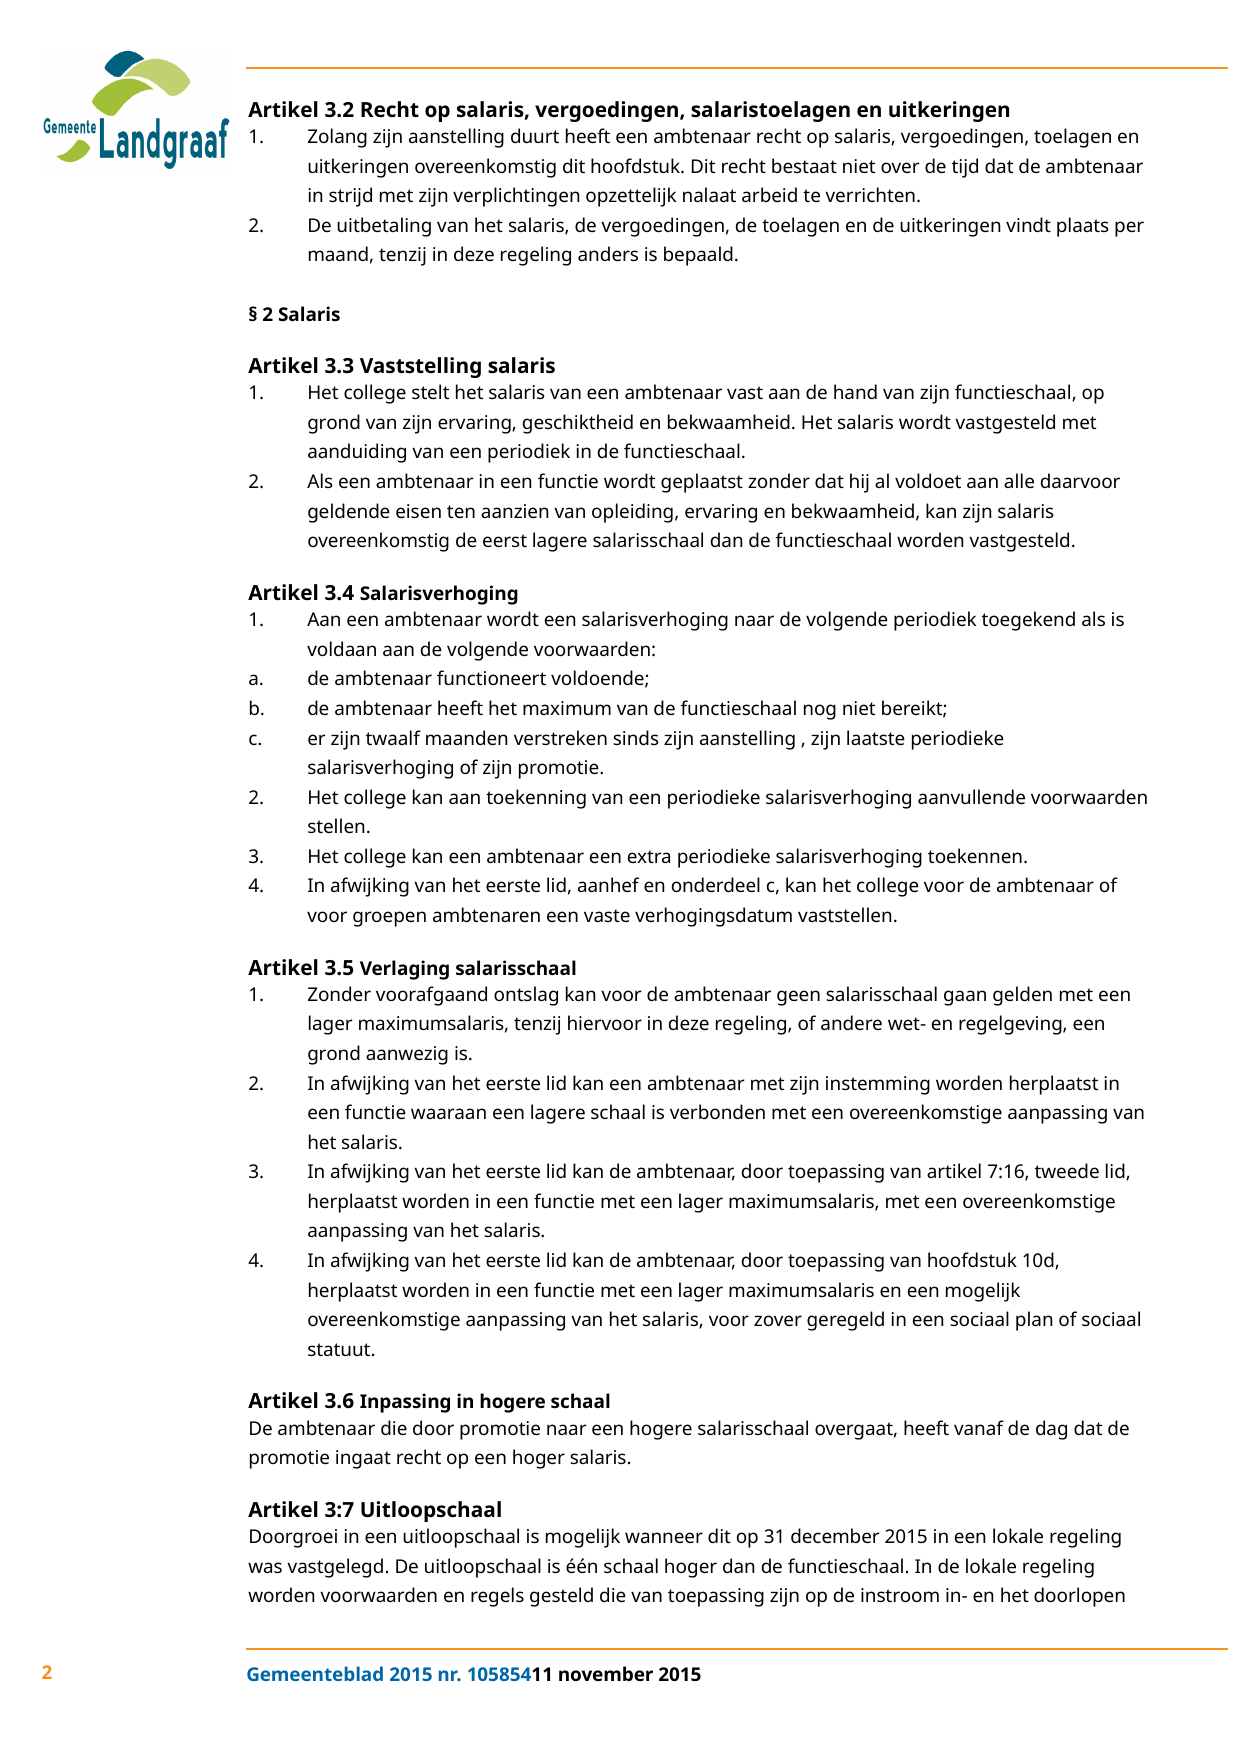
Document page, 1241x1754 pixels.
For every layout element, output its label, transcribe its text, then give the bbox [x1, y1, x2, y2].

text Artikel 3.3 Vaststelling salaris [248, 351, 1152, 379]
text Artikel 3:7 Uitloopschaal [248, 1495, 1152, 1523]
list De uitbetaling van het salaris, de vergoedingen, de toelagen en de uitkeringen vindt plaats per maand, tenzij in deze regeling anders is bepaald. [248, 212, 1152, 267]
list Aan een ambtenaar wordt een salarisverhoging naar de volgende periodiek toegekend als is voldaan aan de volgende voorwaarden: [248, 606, 1152, 662]
text Artikel 3.2 Recht op salaris, vergoedingen, salaristoelagen en uitkeringen [248, 95, 1152, 123]
list er zijn twaalf maanden verstreken sinds zijn aanstelling , zijn laatste periodieke salarisverhoging of zijn promotie. [248, 725, 1152, 780]
list Zolang zijn aanstelling duurt heeft een ambtenaar recht op salaris, vergoedingen, toelagen en uitkeringen overeenkomstig dit hoofdstuk. Dit recht bestaat niet over de tijd dat de ambtenaar in strijd met zijn verplichtingen opzettelijk nalaat arbeid te verrichten. [248, 123, 1152, 208]
list Zonder voorafgaand ontslag kan voor de ambtenaar geen salarisschaal gaan gelden met een lager maximumsalaris, tenzij hiervoor in deze regeling, of andere wet- en regelgeving, een grond aanwezig is. [248, 981, 1152, 1066]
text Doorgroei in een uitloopschaal is mogelijk wanneer dit op 31 december 2015 in een lokale regeling was vastgelegd. De uitloopschaal is één schaal hoger dan de functieschaal. In de lokale regeling worden voorwaarden en regels gesteld die van toepassing zijn op de instroom in- en het doorlopen [248, 1523, 1152, 1608]
picture [41, 47, 231, 172]
list Als een ambtenaar in een functie wordt geplaatst zonder dat hij al voldoet aan alle daarvoor geldende eisen ten aanzien van opleiding, ervaring en bekwaamheid, kan zijn salaris overeenkomstig de eerst lagere salarisschaal dan de functieschaal worden vastgesteld. [248, 468, 1152, 553]
text De ambtenaar die door promotie naar een hogere salarisschaal overgaat, heeft vanaf de dag dat de promotie ingaat recht op een hoger salaris. [248, 1415, 1152, 1470]
text Artikel 3.6 Inpassing in hogere schaal [248, 1386, 1152, 1415]
text Artikel 3.5 Verlaging salarisschaal [248, 953, 1152, 981]
list de ambtenaar heeft het maximum van de functieschaal nog niet bereikt; [248, 695, 1152, 721]
list In afwijking van het eerste lid, aanhef en onderdeel c, kan het college voor de ambtenaar of voor groepen ambtenaren een vaste verhogingsdatum vaststellen. [248, 873, 1152, 928]
list In afwijking van het eerste lid kan de ambtenaar, door toepassing van artikel 7:16, tweede lid, herplaatst worden in een functie met een lager maximumsalaris, met een overeenkomstige aanpassing van het salaris. [248, 1158, 1152, 1243]
list Het college kan een ambtenaar een extra periodieke salarisverhoging toekennen. [248, 843, 1152, 869]
list In afwijking van het eerste lid kan de ambtenaar, door toepassing van hoofdstuk 10d, herplaatst worden in een functie met een lager maximumsalaris en een mogelijk overeenkomstige aanpassing van het salaris, voor zover geregeld in een sociaal plan of sociaal statuut. [248, 1247, 1152, 1362]
text Artikel 3.4 Salarisverhoging [248, 578, 1152, 606]
text § 2 Salaris [248, 301, 1152, 326]
list In afwijking van het eerste lid kan een ambtenaar met zijn instemming worden herplaatst in een functie waaraan een lagere schaal is verbonden met een overeenkomstige aanpassing van het salaris. [248, 1070, 1152, 1155]
list de ambtenaar functioneert voldoende; [248, 666, 1152, 691]
list Het college kan aan toekenning van een periodieke salarisverhoging aanvullende voorwaarden stellen. [248, 784, 1152, 839]
list Het college stelt het salaris van een ambtenaar vast aan de hand van zijn functieschaal, op grond van zijn ervaring, geschiktheid en bekwaamheid. Het salaris wordt vastgesteld met aanduiding van een periodiek in de functieschaal. [248, 379, 1152, 464]
